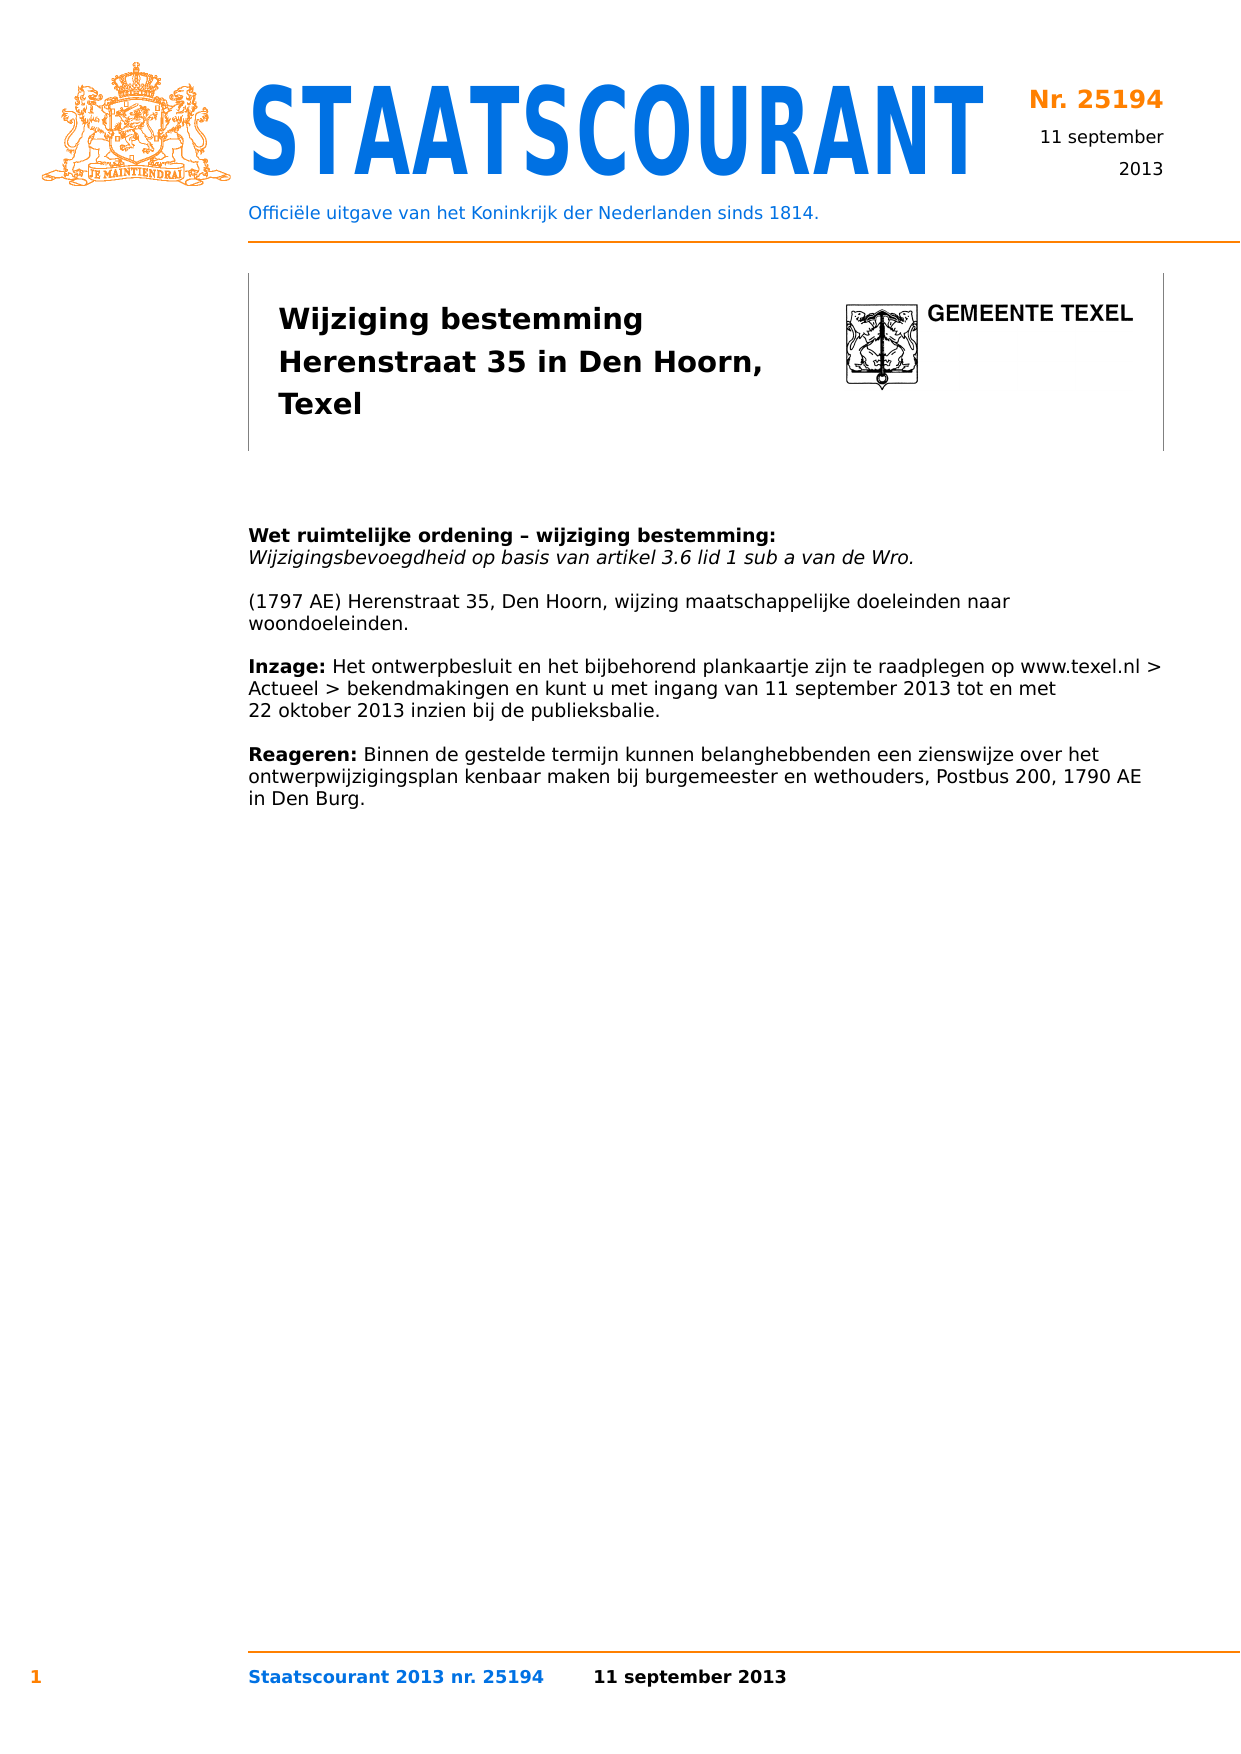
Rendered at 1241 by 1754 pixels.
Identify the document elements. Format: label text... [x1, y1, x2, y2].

picture [844, 302, 1134, 391]
table_header [25, 62, 248, 241]
table_cell Officiële uitgave van het Koninkrijk der Nederlanden sinds 1814. [248, 203, 1240, 241]
picture [41, 62, 231, 186]
text Inzage: Het ontwerpbesluit en het bijbehorend plankaartje zijn te raadplegen op www.texel.nl > Actueel > bekendmakingen en kunt u met ingang van 11 september 2013 tot en met 22 oktober 2013 inzien bij de publieksbalie. [248, 656, 1163, 722]
text Wijzigingsbevoegdheid op basis van artikel 3.6 lid 1 sub a van de Wro. [248, 547, 1163, 569]
subtitle Wijziging bestemming Herenstraat 35 in Den Hoorn, Texel [249, 273, 1163, 451]
text Wet ruimtelijke ordening – wijziging bestemming: [248, 525, 1163, 547]
table_header STAATSCOURANT [248, 62, 998, 203]
text Reageren: Binnen de gestelde termijn kunnen belanghebbenden een zienswijze over het ontwerpwijzigingsplan kenbaar maken bij burgemeester en wethouders, Postbus 200, 1790 AE in Den Burg. [248, 744, 1163, 810]
table_header Nr. 25194 [998, 62, 1240, 121]
text (1797 AE) Herenstraat 35, Den Hoorn, wijzing maatschappelijke doeleinden naar woondoeleinden. [248, 591, 1163, 634]
table_cell 2013 [998, 153, 1240, 203]
table_cell 11 september [998, 121, 1240, 153]
